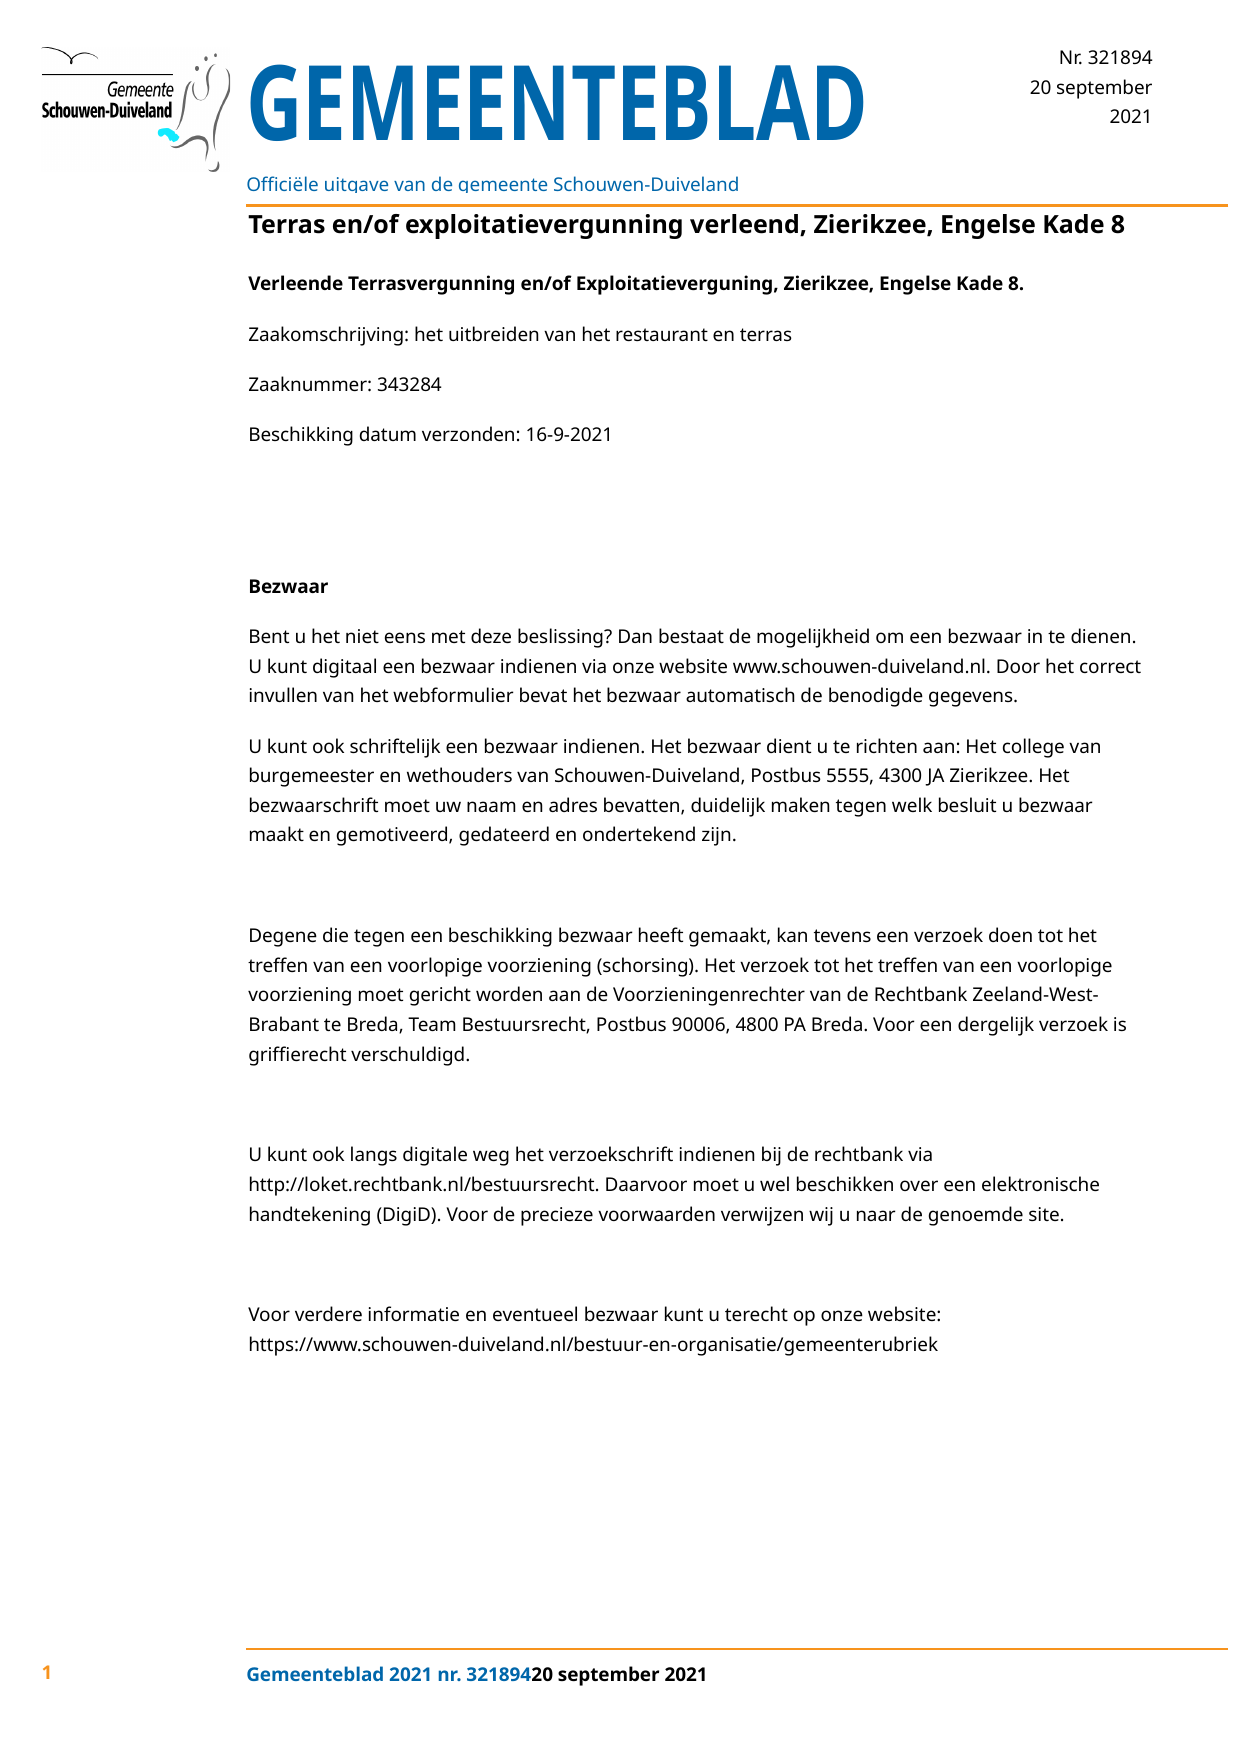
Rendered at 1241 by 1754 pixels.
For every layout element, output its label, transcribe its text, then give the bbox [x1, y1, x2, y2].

text Terras en/of exploitatievergunning verleend, Zierikzee, Engelse Kade 8 [248, 207, 1152, 241]
text Beschikking datum verzonden: 16-9-2021 [248, 422, 1152, 447]
text Bezwaar [248, 573, 1152, 598]
text Verleende Terrasvergunning en/of Exploitatieverguning, Zierikzee, Engelse Kade 8. [248, 270, 1152, 296]
text Bent u het niet eens met deze beslissing? Dan bestaat de mogelijkheid om een bezwaar in te dienen. U kunt digitaal een bezwaar indienen via onze website www.schouwen-duiveland.nl. Door het correct invullen van het webformulier bevat het bezwaar automatisch de benodigde gegevens. [248, 623, 1152, 708]
picture [41, 47, 231, 172]
text Voor verdere informatie en eventueel bezwaar kunt u terecht op onze website: https://www.schouwen-duiveland.nl/bestuur-en-organisatie/gemeenterubriek [248, 1302, 1152, 1357]
text Zaakomschrijving: het uitbreiden van het restaurant en terras [248, 321, 1152, 346]
text Degene die tegen een beschikking bezwaar heeft gemaakt, kan tevens een verzoek doen tot het treffen van een voorlopige voorziening (schorsing). Het verzoek tot het treffen van een voorlopige voorziening moet gericht worden aan de Voorzieningenrechter van de Rechtbank Zeeland-West-Brabant te Breda, Team Bestuursrecht, Postbus 90006, 4800 PA Breda. Voor een dergelijk verzoek is griffierecht verschuldigd. [248, 922, 1152, 1066]
text U kunt ook langs digitale weg het verzoekschrift indienen bij de rechtbank via http://loket.rechtbank.nl/bestuursrecht. Daarvoor moet u wel beschikken over een elektronische handtekening (DigiD). Voor de precieze voorwaarden verwijzen wij u naar de genoemde site. [248, 1142, 1152, 1226]
text Zaaknummer: 343284 [248, 371, 1152, 397]
text U kunt ook schriftelijk een bezwaar indienen. Het bezwaar dient u te richten aan: Het college van burgemeester en wethouders van Schouwen-Duiveland, Postbus 5555, 4300 JA Zierikzee. Het bezwaarschrift moet uw naam en adres bevatten, duidelijk maken tegen welk besluit u bezwaar maakt en gemotiveerd, gedateerd en ondertekend zijn. [248, 733, 1152, 847]
